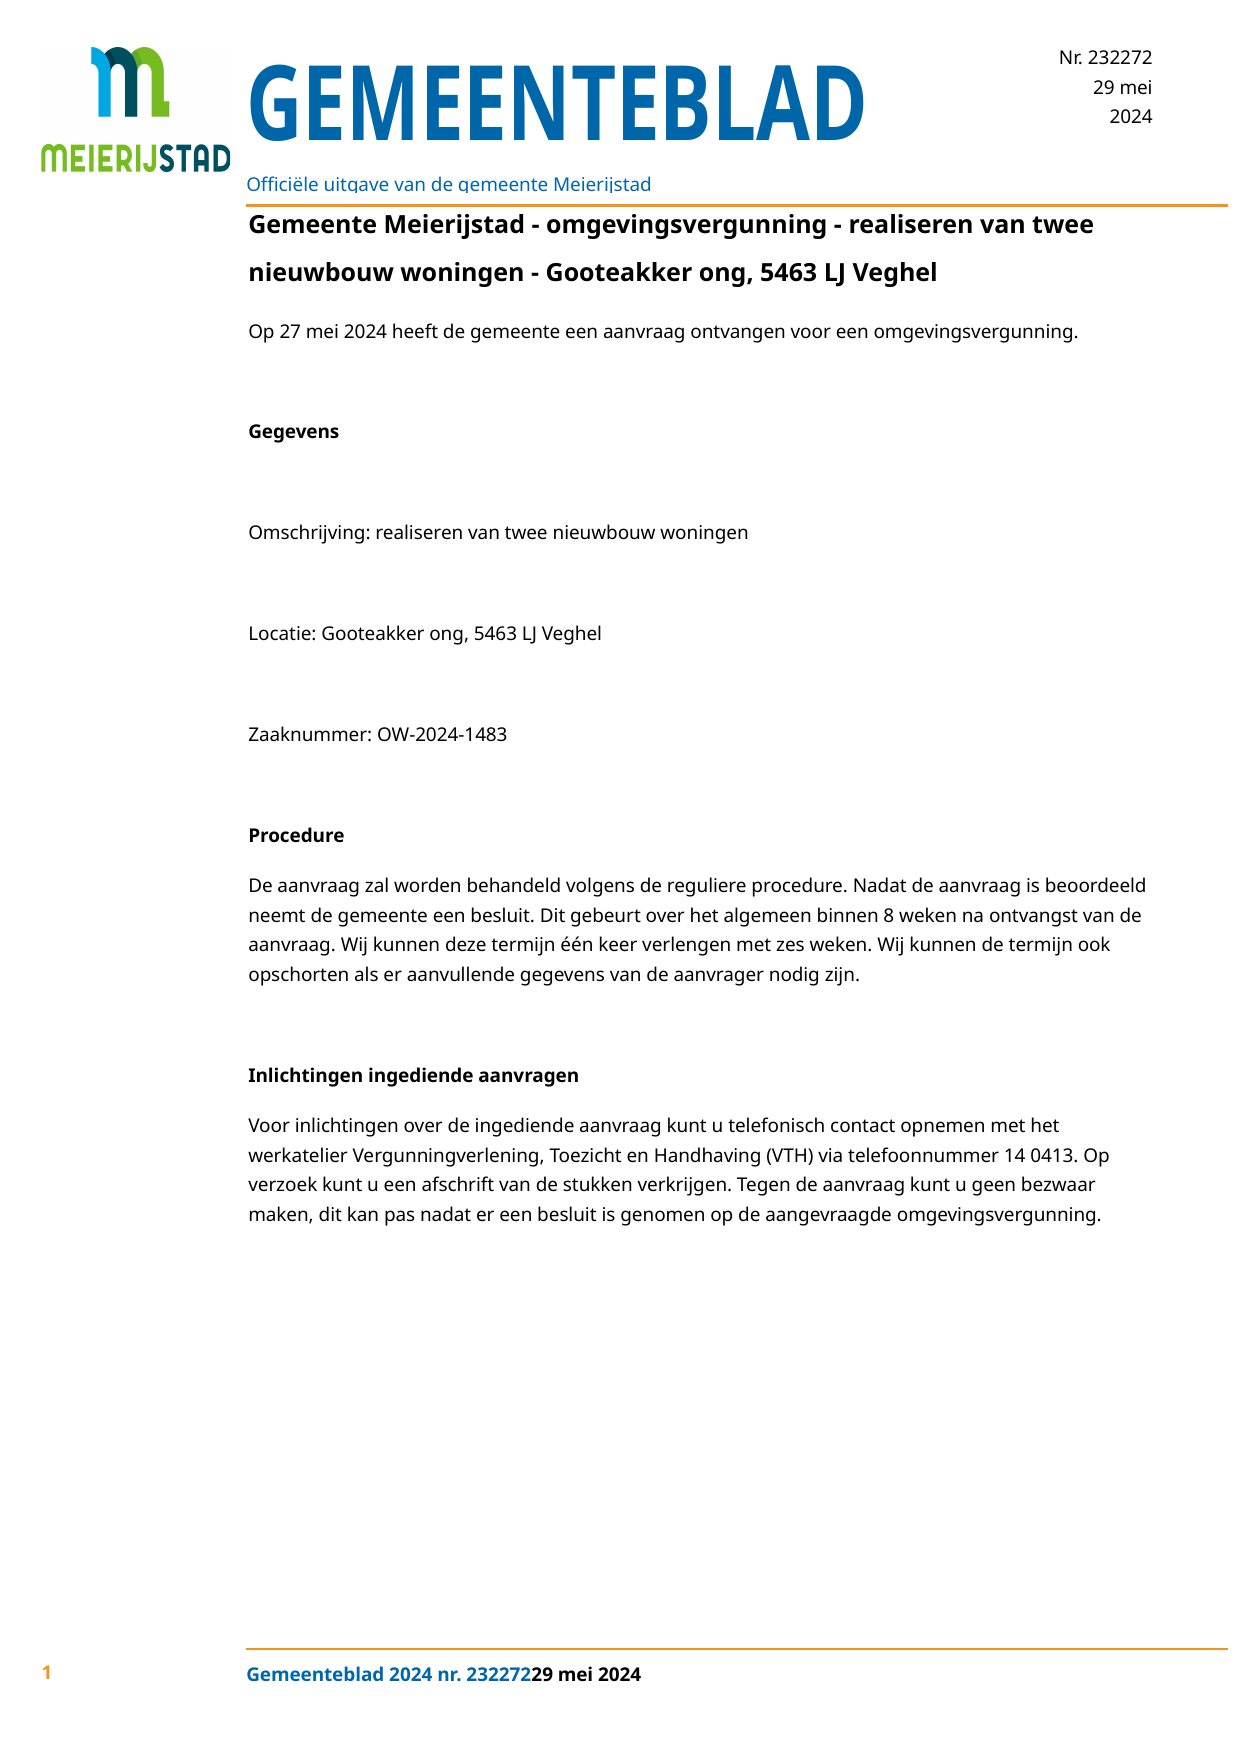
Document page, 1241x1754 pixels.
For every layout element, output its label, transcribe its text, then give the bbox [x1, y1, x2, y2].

picture [41, 47, 231, 172]
text Op 27 mei 2024 heeft de gemeente een aanvraag ontvangen voor een omgevingsvergunning. [248, 318, 1152, 344]
text Procedure [248, 822, 1152, 848]
text Zaaknummer: OW-2024-1483 [248, 721, 1152, 747]
text Voor inlichtingen over de ingediende aanvraag kunt u telefonisch contact opnemen met het werkatelier Vergunningverlening, Toezicht en Handhaving (VTH) via telefoonnummer 14 0413. Op verzoek kunt u een afschrift van de stukken verkrijgen. Tegen de aanvraag kunt u geen bezwaar maken, dit kan pas nadat er een besluit is genomen op de aangevraagde omgevingsvergunning. [248, 1112, 1152, 1227]
text Locatie: Gooteakker ong, 5463 LJ Veghel [248, 620, 1152, 646]
text Gegevens [248, 419, 1152, 444]
text Gemeente Meierijstad - omgevingsvergunning - realiseren van twee nieuwbouw woningen - Gooteakker ong, 5463 LJ Veghel [248, 207, 1152, 288]
text De aanvraag zal worden behandeld volgens de reguliere procedure. Nadat de aanvraag is beoordeeld neemt de gemeente een besluit. Dit gebeurt over het algemeen binnen 8 weken na ontvangst van de aanvraag. Wij kunnen deze termijn één keer verlengen met zes weken. Wij kunnen de termijn ook opschorten als er aanvullende gegevens van de aanvrager nodig zijn. [248, 872, 1152, 987]
text Inlichtingen ingediende aanvragen [248, 1062, 1152, 1088]
text Omschrijving: realiseren van twee nieuwbouw woningen [248, 519, 1152, 545]
